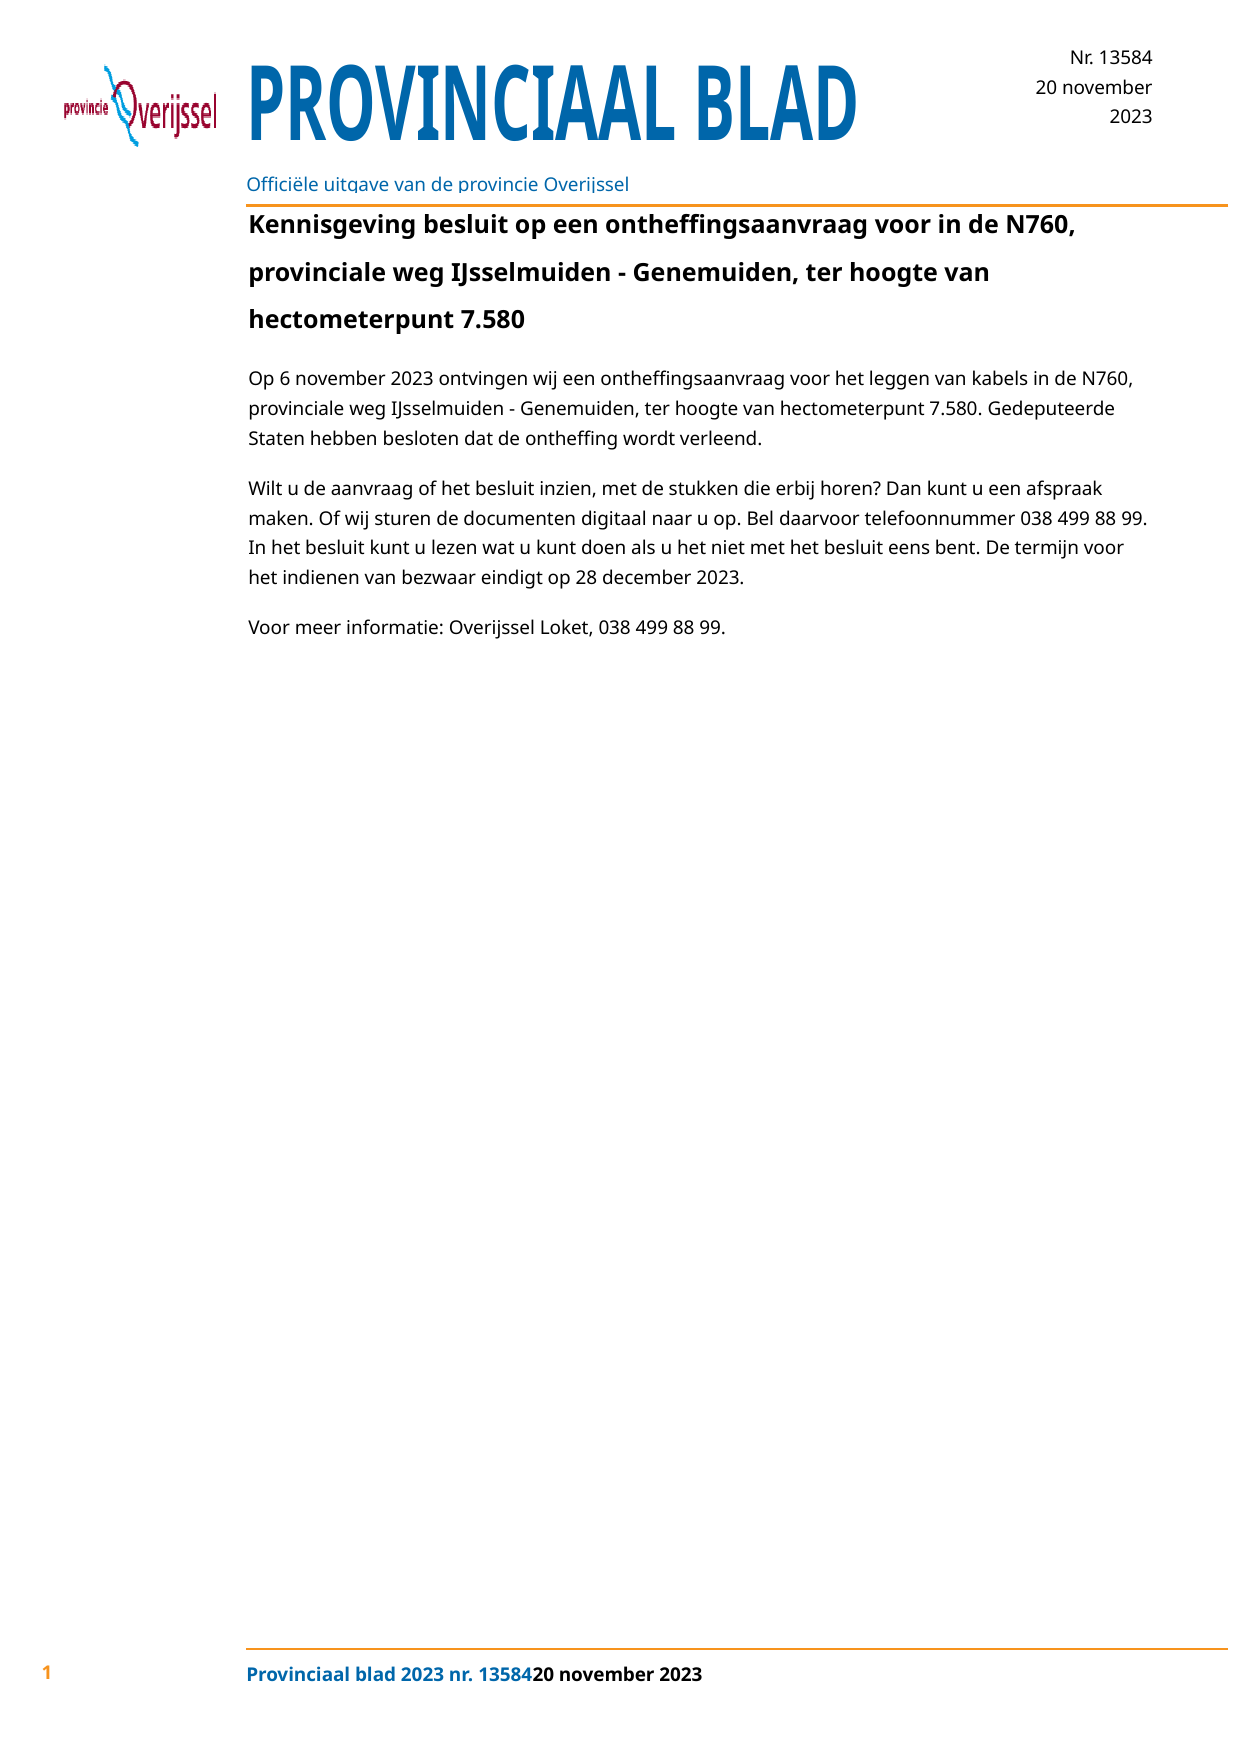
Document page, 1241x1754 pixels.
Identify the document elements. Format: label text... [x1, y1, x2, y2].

text Kennisgeving besluit op een ontheffingsaanvraag voor in de N760, provinciale weg IJsselmuiden - Genemuiden, ter hoogte van hectometerpunt 7.580 [248, 207, 1152, 336]
text Voor meer informatie: Overijssel Loket, 038 499 88 99. [248, 614, 1152, 640]
text Wilt u de aanvraag of het besluit inzien, met de stukken die erbij horen? Dan kunt u een afspraak maken. Of wij sturen de documenten digitaal naar u op. Bel daarvoor telefoonnummer 038 499 88 99. In het besluit kunt u lezen wat u kunt doen als u het niet met het besluit eens bent. De termijn voor het indienen van bezwaar eindigt op 28 december 2023. [248, 475, 1152, 589]
text Op 6 november 2023 ontvingen wij een ontheffingsaanvraag voor het leggen van kabels in de N760, provinciale weg IJsselmuiden - Genemuiden, ter hoogte van hectometerpunt 7.580. Gedeputeerde Staten hebben besloten dat de ontheffing wordt verleend. [248, 366, 1152, 450]
picture [41, 47, 231, 172]
